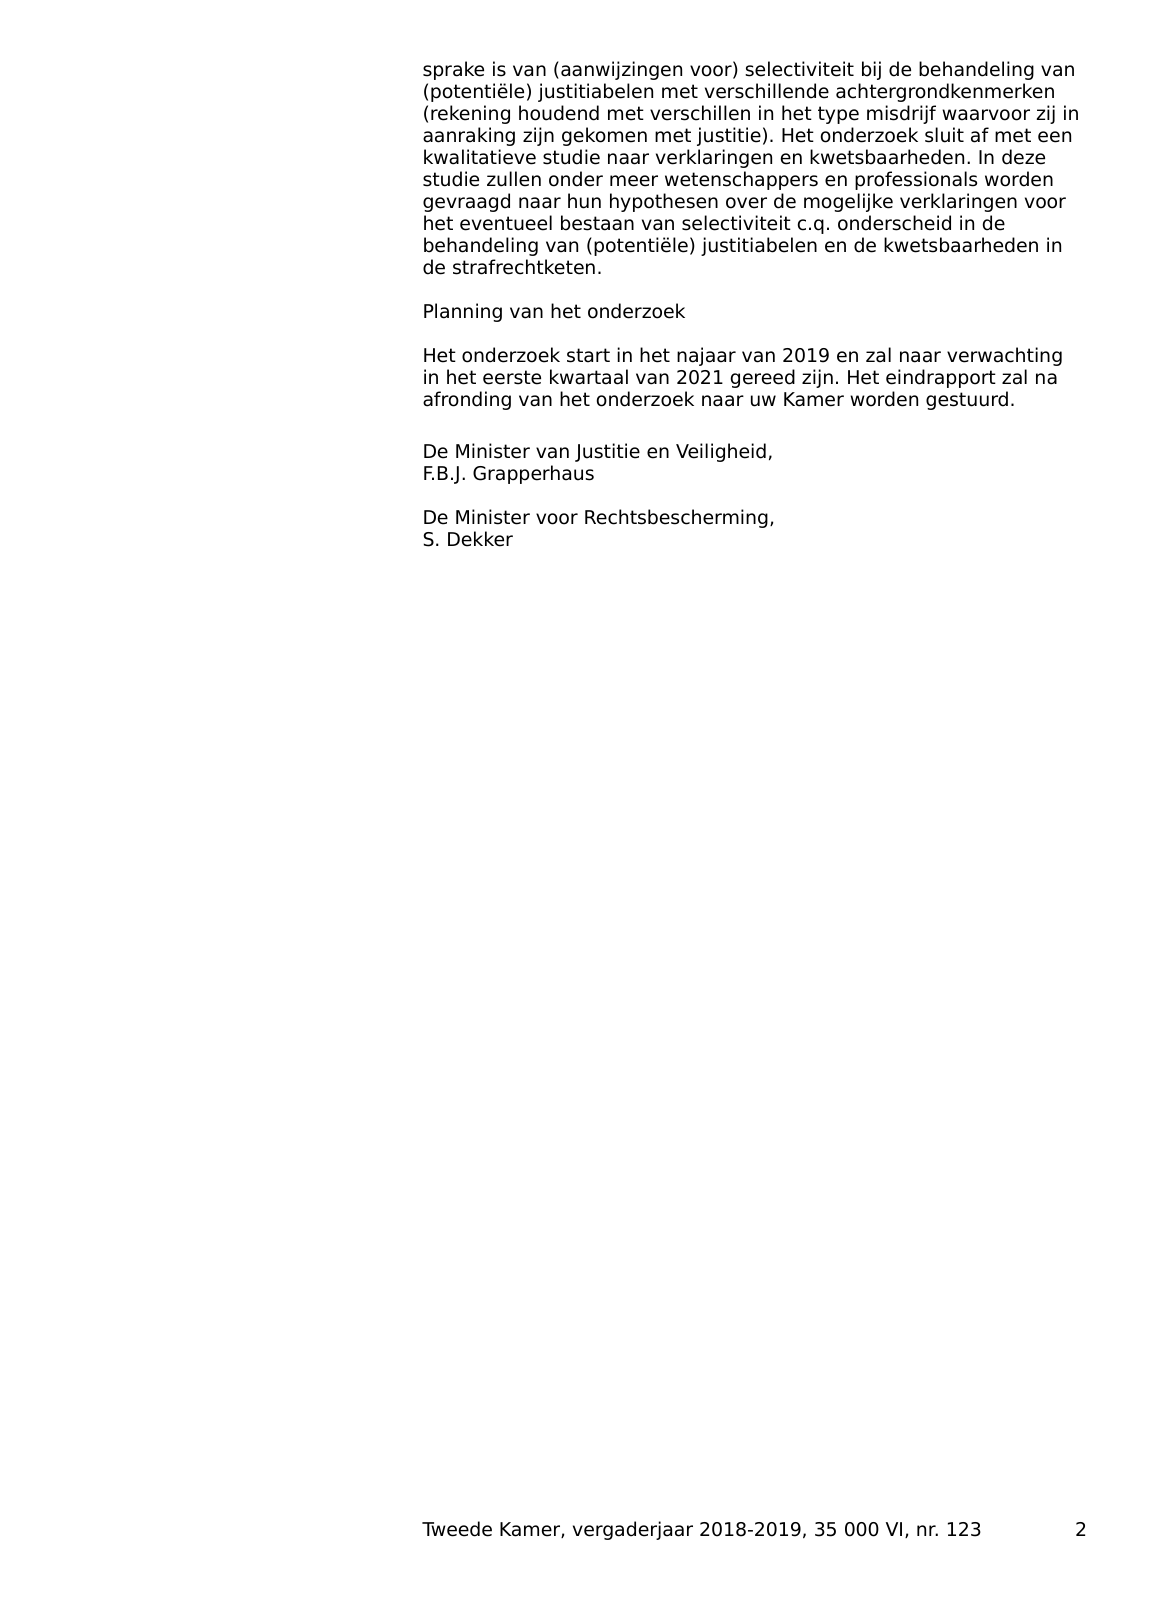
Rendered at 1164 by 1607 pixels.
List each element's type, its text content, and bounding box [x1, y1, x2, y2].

text De Minister voor Rechtsbescherming, S. Dekker [422, 507, 1087, 551]
text Het onderzoek start in het najaar van 2019 en zal naar verwachting in het eerste kwartaal van 2021 gereed zijn. Het eindrapport zal na afronding van het onderzoek naar uw Kamer worden gestuurd. [422, 345, 1087, 411]
text sprake is van (aanwijzingen voor) selectiviteit bij de behandeling van (potentiële) justitiabelen met verschillende achtergrondkenmerken (rekening houdend met verschillen in het type misdrijf waarvoor zij in aanraking zijn gekomen met justitie). Het onderzoek sluit af met een kwalitatieve studie naar verklaringen en kwetsbaarheden. In deze studie zullen onder meer wetenschappers en professionals worden gevraagd naar hun hypothesen over de mogelijke verklaringen voor het eventueel bestaan van selectiviteit c.q. onderscheid in de behandeling van (potentiële) justitiabelen en de kwetsbaarheden in de strafrechtketen. [422, 59, 1087, 279]
text De Minister van Justitie en Veiligheid, F.B.J. Grapperhaus [422, 441, 1087, 485]
subtitle Planning van het onderzoek [422, 301, 1087, 323]
